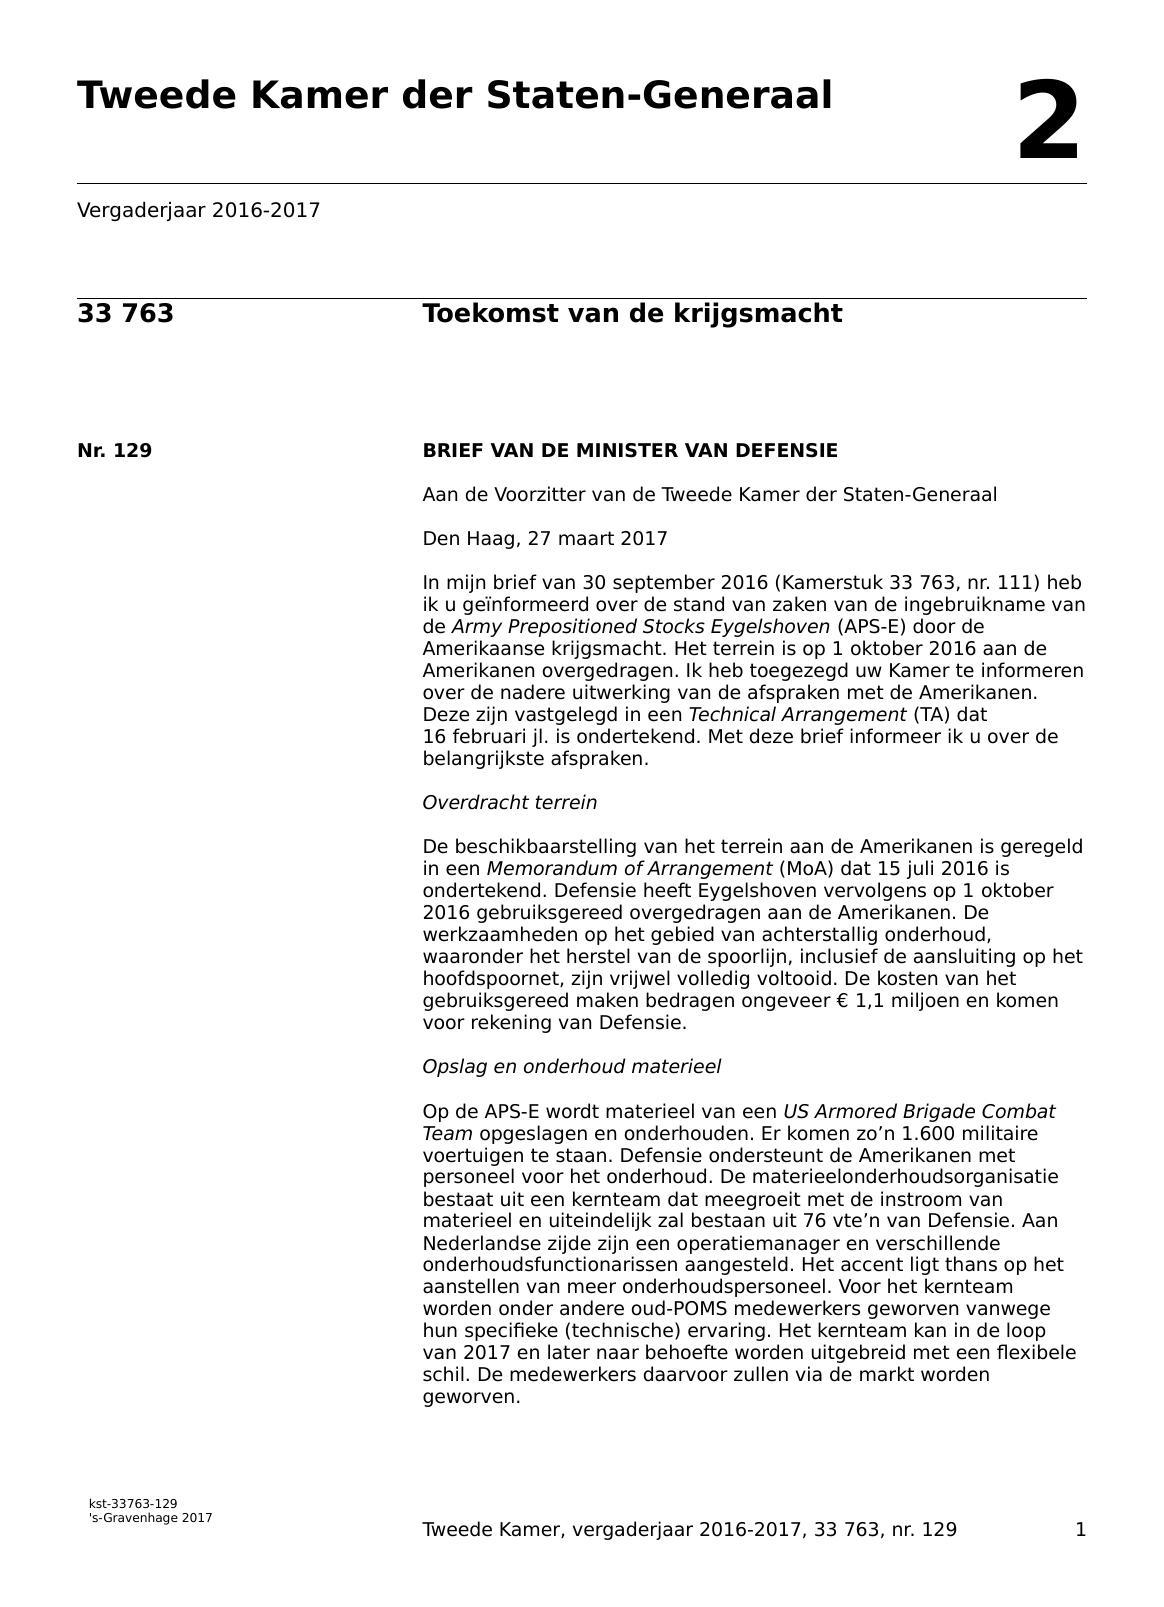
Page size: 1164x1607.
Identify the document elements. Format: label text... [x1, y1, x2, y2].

subtitle Overdracht terrein [422, 792, 1087, 814]
table_header Tweede Kamer der Staten-Generaal [77, 59, 886, 183]
text 's-Gravenhage 2017 [88, 1511, 323, 1525]
table_header 2 [886, 59, 1087, 183]
subtitle 33 763 Toekomst van de krijgsmacht [77, 299, 1087, 329]
table_cell Vergaderjaar 2016-2017 [77, 184, 1087, 298]
text In mijn brief van 30 september 2016 (Kamerstuk 33 763, nr. 111) heb ik u geïnformeerd over de stand van zaken van de ingebruikname van de Army Prepositioned Stocks Eygelshoven (APS-E) door de Amerikaanse krijgsmacht. Het terrein is op 1 oktober 2016 aan de Amerikanen overgedragen. Ik heb toegezegd uw Kamer te informeren over de nadere uitwerking van de afspraken met de Amerikanen. Deze zijn vastgelegd in een Technical Arrangement (TA) dat 16 februari jl. is ondertekend. Met deze brief informeer ik u over de belangrijkste afspraken. [422, 572, 1087, 770]
subtitle Nr. 129 BRIEF VAN DE MINISTER VAN DEFENSIE [77, 440, 1087, 462]
text Op de APS-E wordt materieel van een US Armored Brigade Combat Team opgeslagen en onderhouden. Er komen zo’n 1.600 militaire voertuigen te staan. Defensie ondersteunt de Amerikanen met personeel voor het onderhoud. De materieelonderhoudsorganisatie bestaat uit een kernteam dat meegroeit met de instroom van materieel en uiteindelijk zal bestaan uit 76 vte’n van Defensie. Aan Nederlandse zijde zijn een operatiemanager en verschillende onderhoudsfunctionarissen aangesteld. Het accent ligt thans op het aanstellen van meer onderhoudspersoneel. Voor het kernteam worden onder andere oud-POMS medewerkers geworven vanwege hun specifieke (technische) ervaring. Het kernteam kan in de loop van 2017 en later naar behoefte worden uitgebreid met een flexibele schil. De medewerkers daarvoor zullen via de markt worden geworven. [422, 1101, 1087, 1408]
text kst-33763-129 [88, 1497, 323, 1511]
text De beschikbaarstelling van het terrein aan de Amerikanen is geregeld in een Memorandum of Arrangement (MoA) dat 15 juli 2016 is ondertekend. Defensie heeft Eygelshoven vervolgens op 1 oktober 2016 gebruiksgereed overgedragen aan de Amerikanen. De werkzaamheden op het gebied van achterstallig onderhoud, waaronder het herstel van de spoorlijn, inclusief de aansluiting op het hoofdspoornet, zijn vrijwel volledig voltooid. De kosten van het gebruiksgereed maken bedragen ongeveer € 1,1 miljoen en komen voor rekening van Defensie. [422, 836, 1087, 1034]
text Den Haag, 27 maart 2017 [422, 528, 1087, 550]
text Aan de Voorzitter van de Tweede Kamer der Staten-Generaal [422, 484, 1087, 506]
subtitle Opslag en onderhoud materieel [422, 1056, 1087, 1078]
